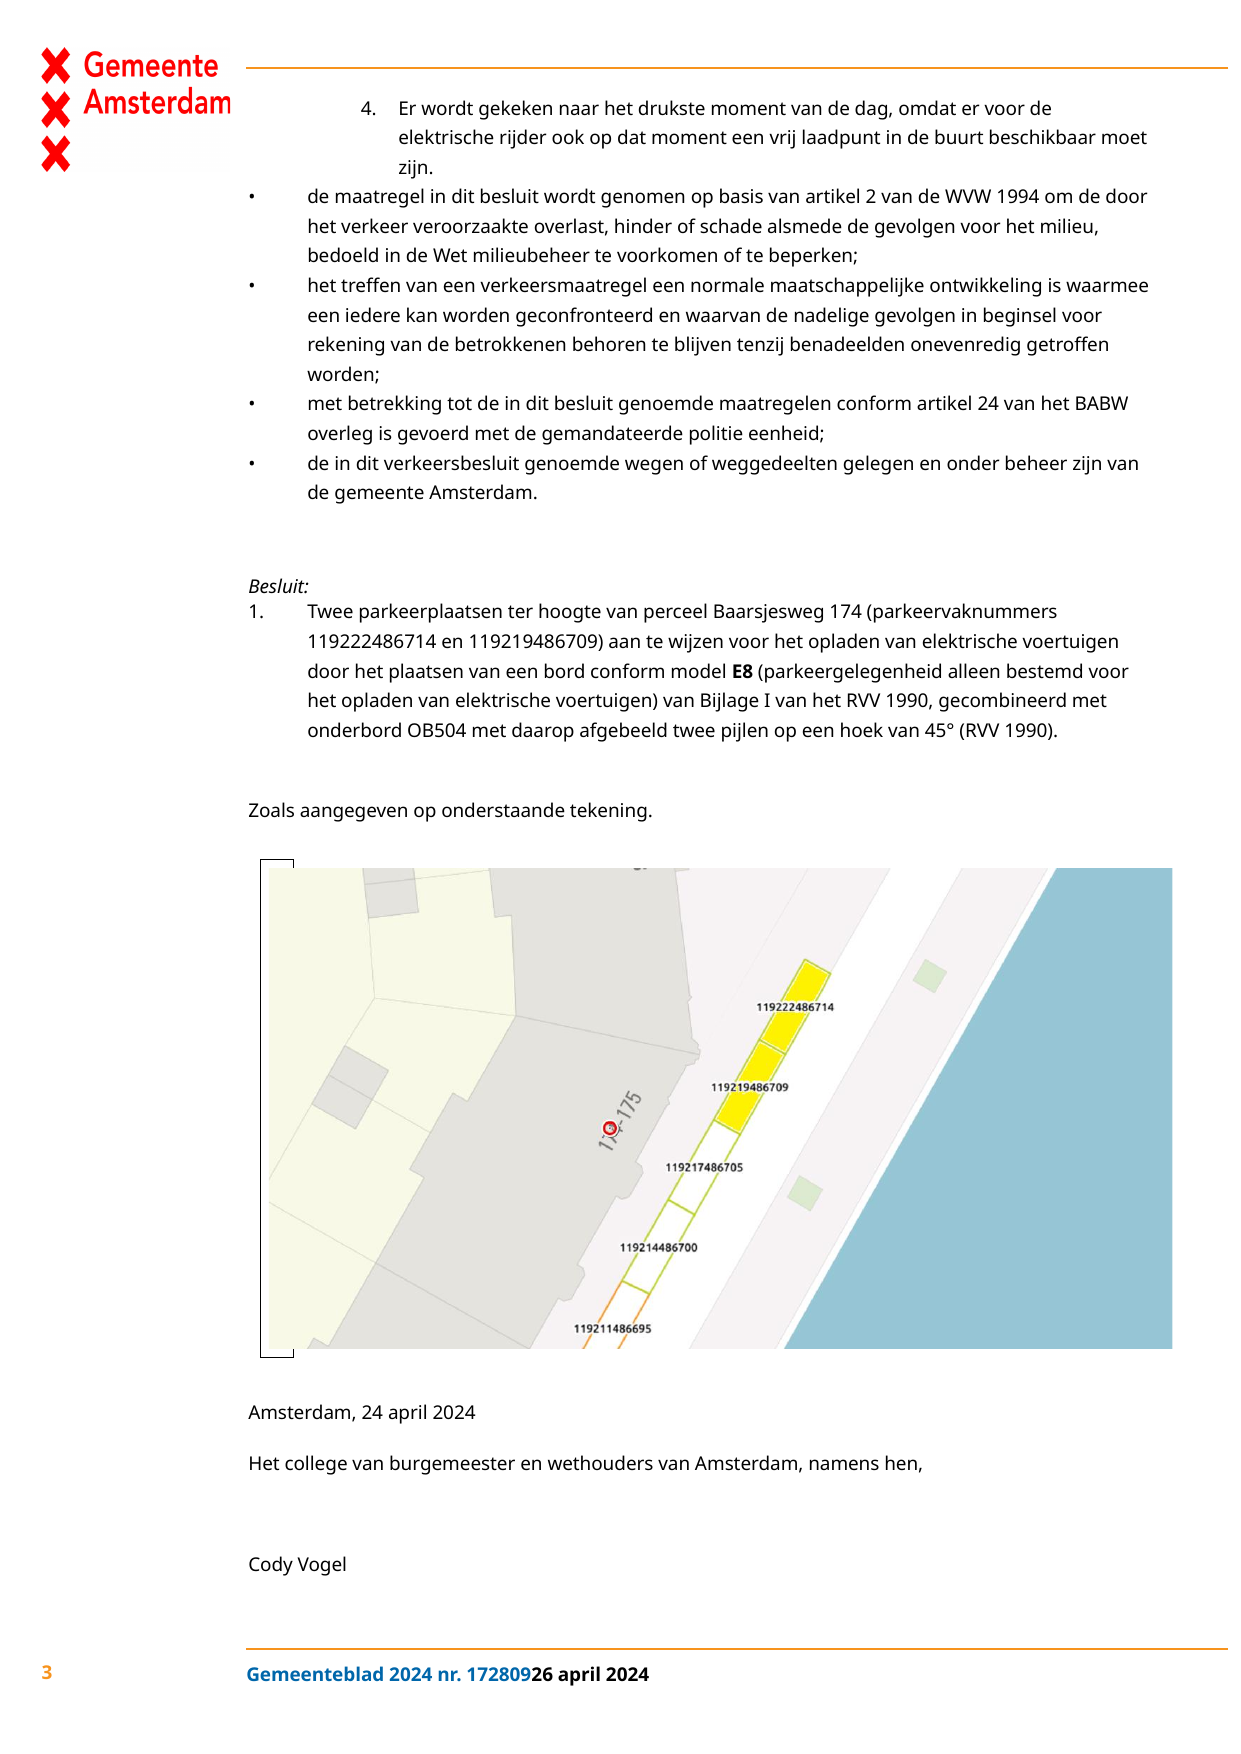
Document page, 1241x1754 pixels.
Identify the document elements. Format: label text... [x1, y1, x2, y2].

text Amsterdam, 24 april 2024 [248, 1399, 1152, 1425]
picture [41, 47, 231, 172]
text Cody Vogel [248, 1551, 1152, 1577]
list met betrekking tot de in dit besluit genoemde maatregelen conform artikel 24 van het BABW overleg is gevoerd met de gemandateerde politie eenheid; [248, 391, 1152, 446]
list de in dit verkeersbesluit genoemde wegen of weggedeelten gelegen en onder beheer zijn van de gemeente Amsterdam. [248, 450, 1152, 505]
list de maatregel in dit besluit wordt genomen op basis van artikel 2 van de WVW 1994 om de door het verkeer veroorzaakte overlast, hinder of schade alsmede de gevolgen voor het milieu, bedoeld in de Wet milieubeheer te voorkomen of te beperken; [248, 183, 1152, 268]
text Besluit: [248, 573, 1152, 599]
picture [268, 868, 1173, 1349]
list Twee parkeerplaatsen ter hoogte van perceel Baarsjesweg 174 (parkeervaknummers 119222486714 en 119219486709) aan te wijzen voor het opladen van elektrische voertuigen door het plaatsen van een bord conform model E8 (parkeergelegenheid alleen bestemd voor het opladen van elektrische voertuigen) van Bijlage I van het RVV 1990, gecombineerd met onderbord OB504 met daarop afgebeeld twee pijlen op een hoek van 45° (RVV 1990). [248, 599, 1152, 743]
list Er wordt gekeken naar het drukste moment van de dag, omdat er voor de elektrische rijder ook op dat moment een vrij laadpunt in de buurt beschikbaar moet zijn. [361, 95, 1152, 180]
text Zoals aangegeven op onderstaande tekening. [248, 797, 1152, 823]
text Het college van burgemeester en wethouders van Amsterdam, namens hen, [248, 1450, 1152, 1476]
list het treffen van een verkeersmaatregel een normale maatschappelijke ontwikkeling is waarmee een iedere kan worden geconfronteerd en waarvan de nadelige gevolgen in beginsel voor rekening van de betrokkenen behoren te blijven tenzij benadeelden onevenredig getroffen worden; [248, 272, 1152, 387]
